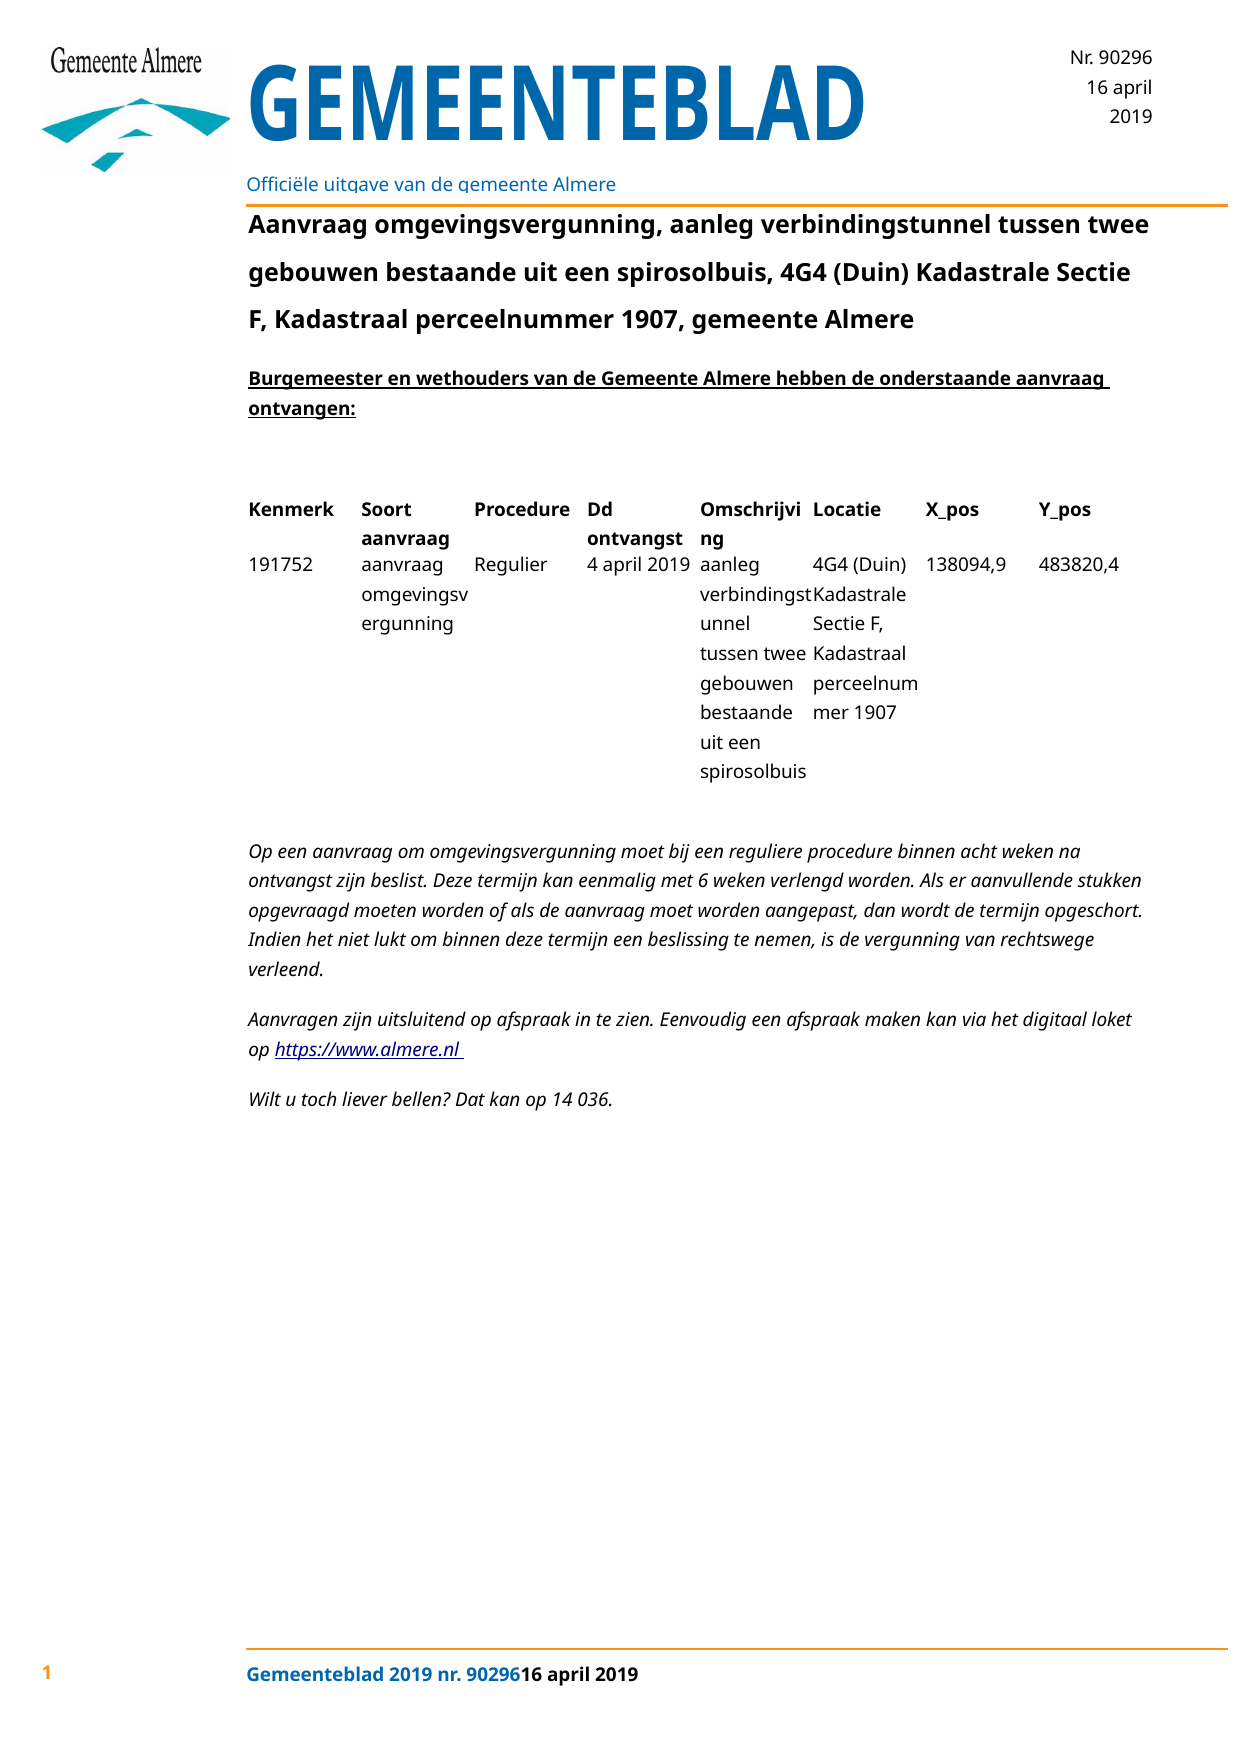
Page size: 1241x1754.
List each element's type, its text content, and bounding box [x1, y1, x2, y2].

table_cell 138094,9 [926, 551, 1038, 784]
table_header X_pos [926, 496, 1038, 551]
text Wilt u toch liever bellen? Dat kan op 14 036. [248, 1087, 1152, 1112]
table_header Procedure [474, 496, 587, 551]
table_header Dd ontvangst [587, 496, 700, 551]
text Burgemeester en wethouders van de Gemeente Almere hebben de onderstaande aanvraag ontvangen: [248, 366, 1152, 421]
text Aanvragen zijn uitsluitend op afspraak in te zien. Eenvoudig een afspraak maken kan via het digitaal loket op https://www.almere.nl [248, 1007, 1152, 1062]
table_header Locatie [813, 496, 926, 551]
text Aanvraag omgevingsvergunning, aanleg verbindingstunnel tussen twee gebouwen bestaande uit een spirosolbuis, 4G4 (Duin) Kadastrale Sectie F, Kadastraal perceelnummer 1907, gemeente Almere [248, 207, 1152, 336]
table_header Soort aanvraag [361, 496, 474, 551]
text Op een aanvraag om omgevingsvergunning moet bij een reguliere procedure binnen acht weken na ontvangst zijn beslist. Deze termijn kan eenmalig met 6 weken verlengd worden. Als er aanvullende stukken opgevraagd moeten worden of als de aanvraag moet worden aangepast, dan wordt de termijn opgeschort. Indien het niet lukt om binnen deze termijn een beslissing te nemen, is de vergunning van rechtswege verleend. [248, 838, 1152, 982]
table_cell aanleg verbindingstunnel tussen twee gebouwen bestaande uit een spirosolbuis [700, 551, 813, 784]
table_cell 4 april 2019 [587, 551, 700, 784]
table_cell 4G4 (Duin) Kadastrale Sectie F, Kadastraal perceelnummer 1907 [813, 551, 926, 784]
table_header Y_pos [1039, 496, 1152, 551]
table_header Omschrijving [700, 496, 813, 551]
picture [41, 47, 231, 172]
table_header Kenmerk [248, 496, 361, 551]
table_cell Regulier [474, 551, 587, 784]
table_cell aanvraag omgevingsvergunning [361, 551, 474, 784]
table_cell 191752 [248, 551, 361, 784]
table_cell 483820,4 [1039, 551, 1152, 784]
